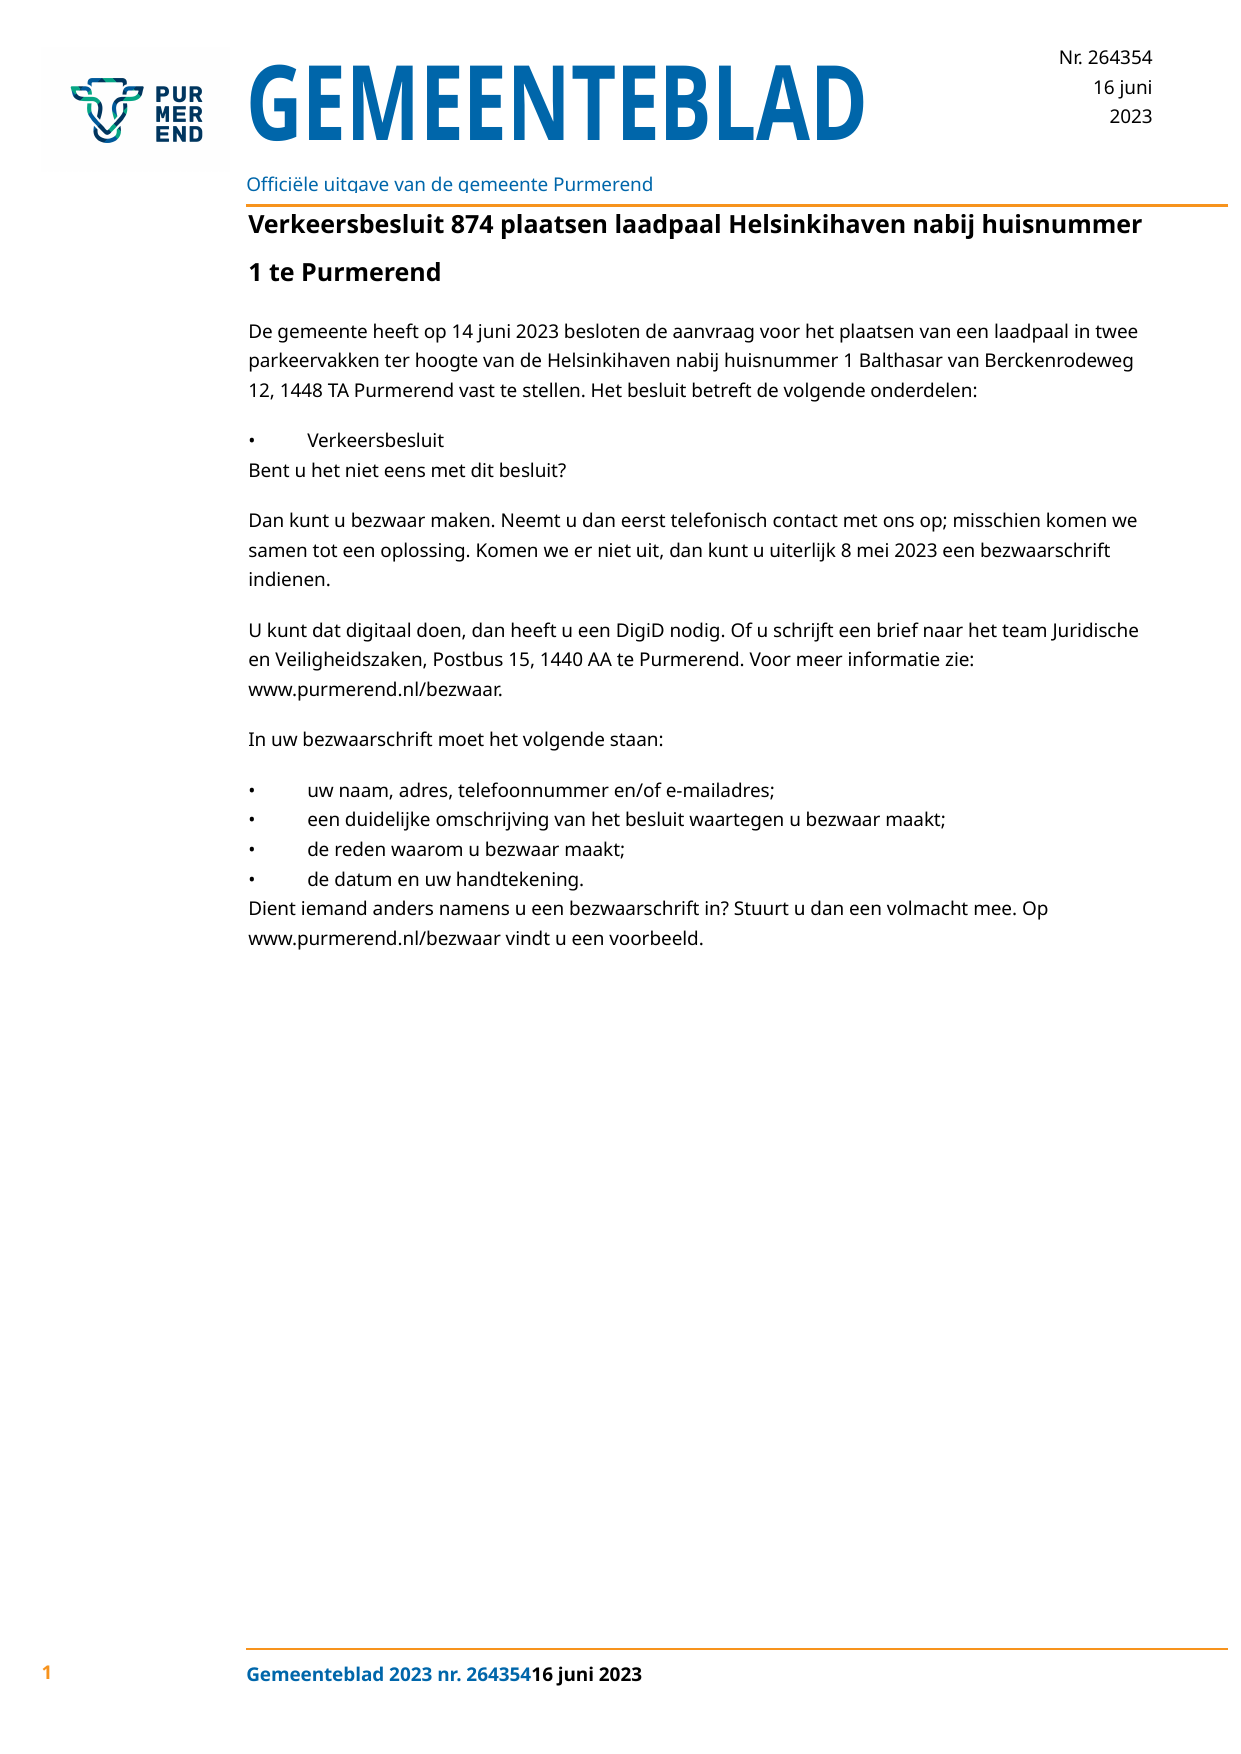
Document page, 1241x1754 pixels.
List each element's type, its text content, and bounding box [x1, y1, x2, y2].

text Dient iemand anders namens u een bezwaarschrift in? Stuurt u dan een volmacht mee. Op www.purmerend.nl/bezwaar vindt u een voorbeeld. [248, 895, 1152, 951]
list de reden waarom u bezwaar maakt; [248, 836, 1152, 862]
list een duidelijke omschrijving van het besluit waartegen u bezwaar maakt; [248, 807, 1152, 832]
text De gemeente heeft op 14 juni 2023 besloten de aanvraag voor het plaatsen van een laadpaal in twee parkeervakken ter hoogte van de Helsinkihaven nabij huisnummer 1 Balthasar van Berckenrodeweg 12, 1448 TA Purmerend vast te stellen. Het besluit betreft de volgende onderdelen: [248, 318, 1152, 403]
text Bent u het niet eens met dit besluit? [248, 457, 1152, 483]
list de datum en uw handtekening. [248, 866, 1152, 892]
text Verkeersbesluit 874 plaatsen laadpaal Helsinkihaven nabij huisnummer 1 te Purmerend [248, 207, 1152, 288]
list uw naam, adres, telefoonnummer en/of e-mailadres; [248, 777, 1152, 803]
text In uw bezwaarschrift moet het volgende staan: [248, 727, 1152, 752]
picture [41, 47, 231, 172]
text Dan kunt u bezwaar maken. Neemt u dan eerst telefonisch contact met ons op; misschien komen we samen tot een oplossing. Komen we er niet uit, dan kunt u uiterlijk 8 mei 2023 een bezwaarschrift indienen. [248, 507, 1152, 592]
list Verkeersbesluit [248, 427, 1152, 453]
text U kunt dat digitaal doen, dan heeft u een DigiD nodig. Of u schrijft een brief naar het team Juridische en Veiligheidszaken, Postbus 15, 1440 AA te Purmerend. Voor meer informatie zie: www.purmerend.nl/bezwaar. [248, 617, 1152, 702]
